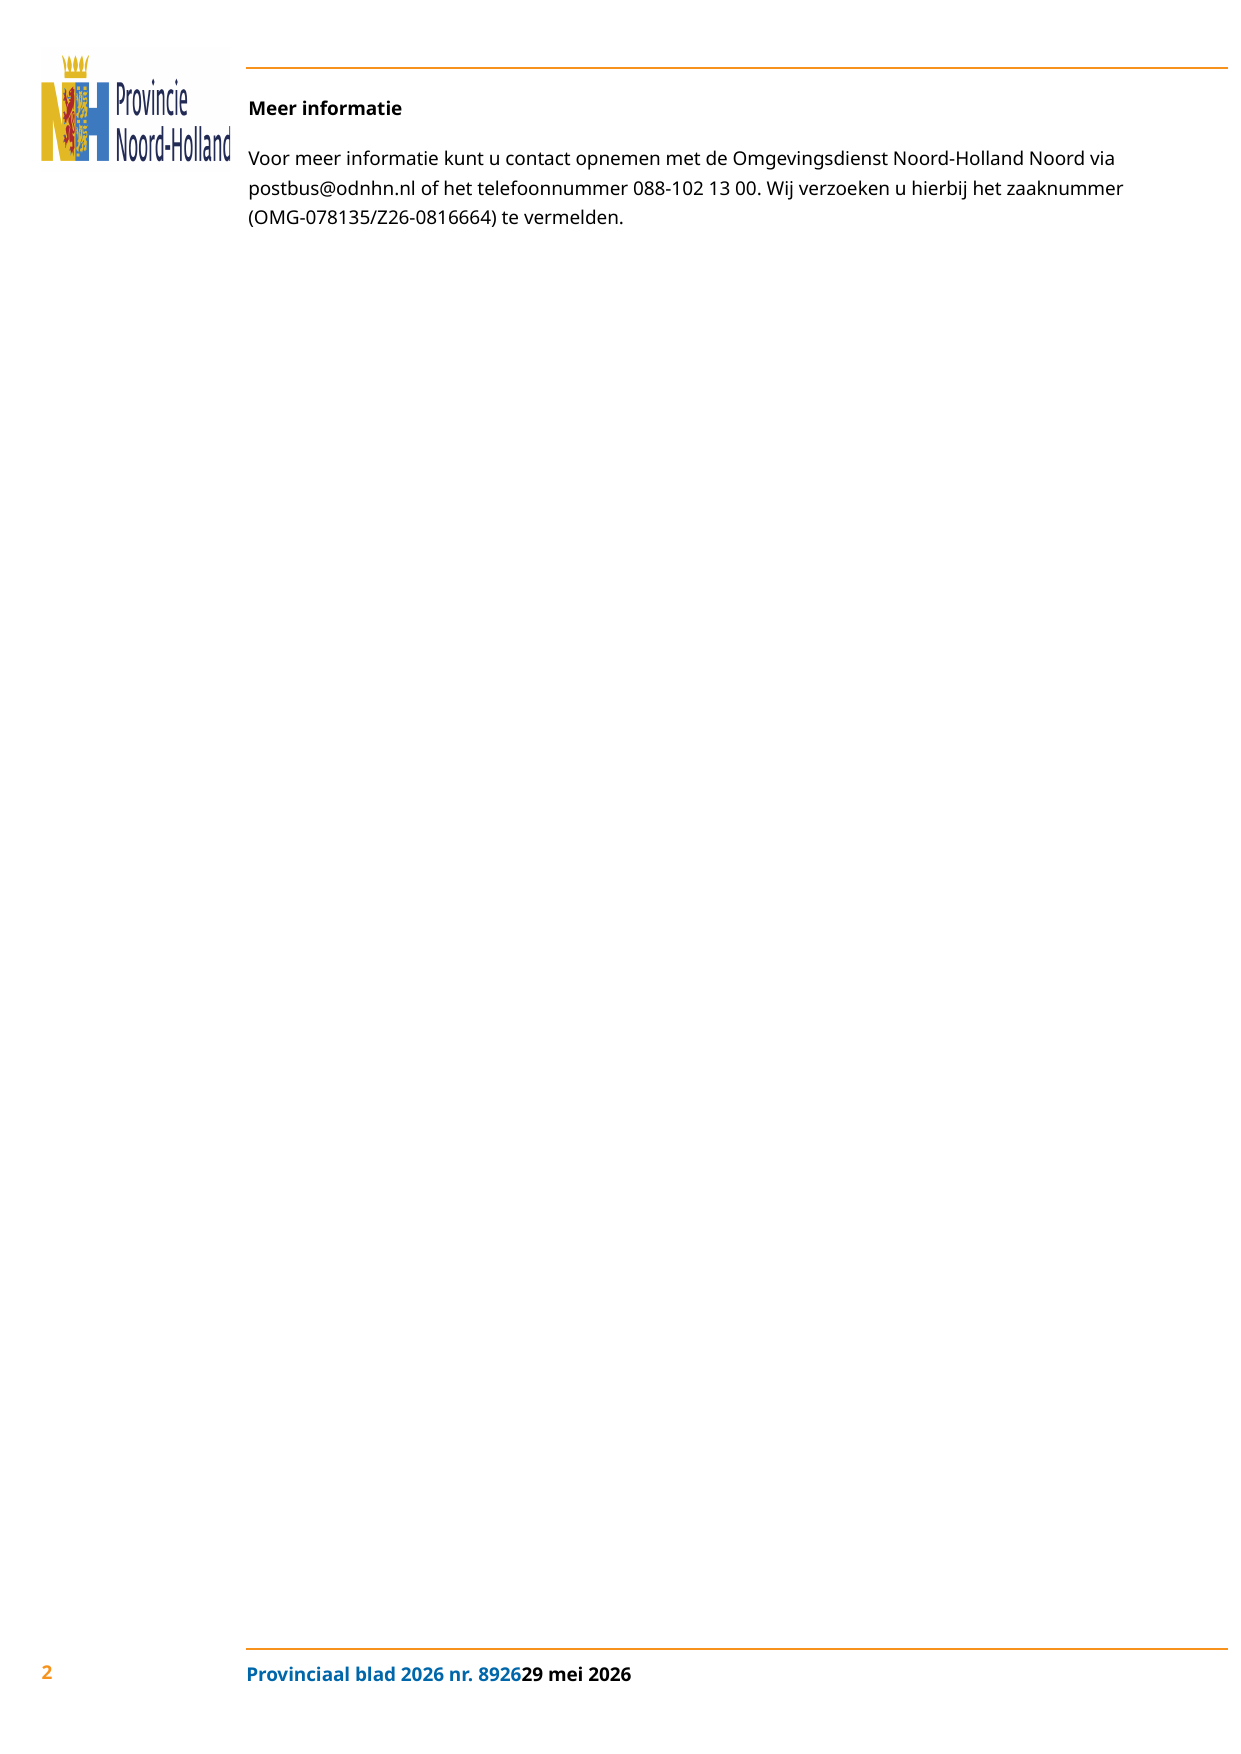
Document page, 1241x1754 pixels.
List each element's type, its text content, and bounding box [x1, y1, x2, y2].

text Voor meer informatie kunt u contact opnemen met de Omgevingsdienst Noord-Holland Noord via postbus@odnhn.nl of het telefoonnummer 088-102 13 00. Wij verzoeken u hierbij het zaaknummer (OMG-078135/Z26-0816664) te vermelden. [248, 145, 1152, 230]
picture [41, 47, 231, 172]
text Meer informatie [248, 95, 1152, 121]
